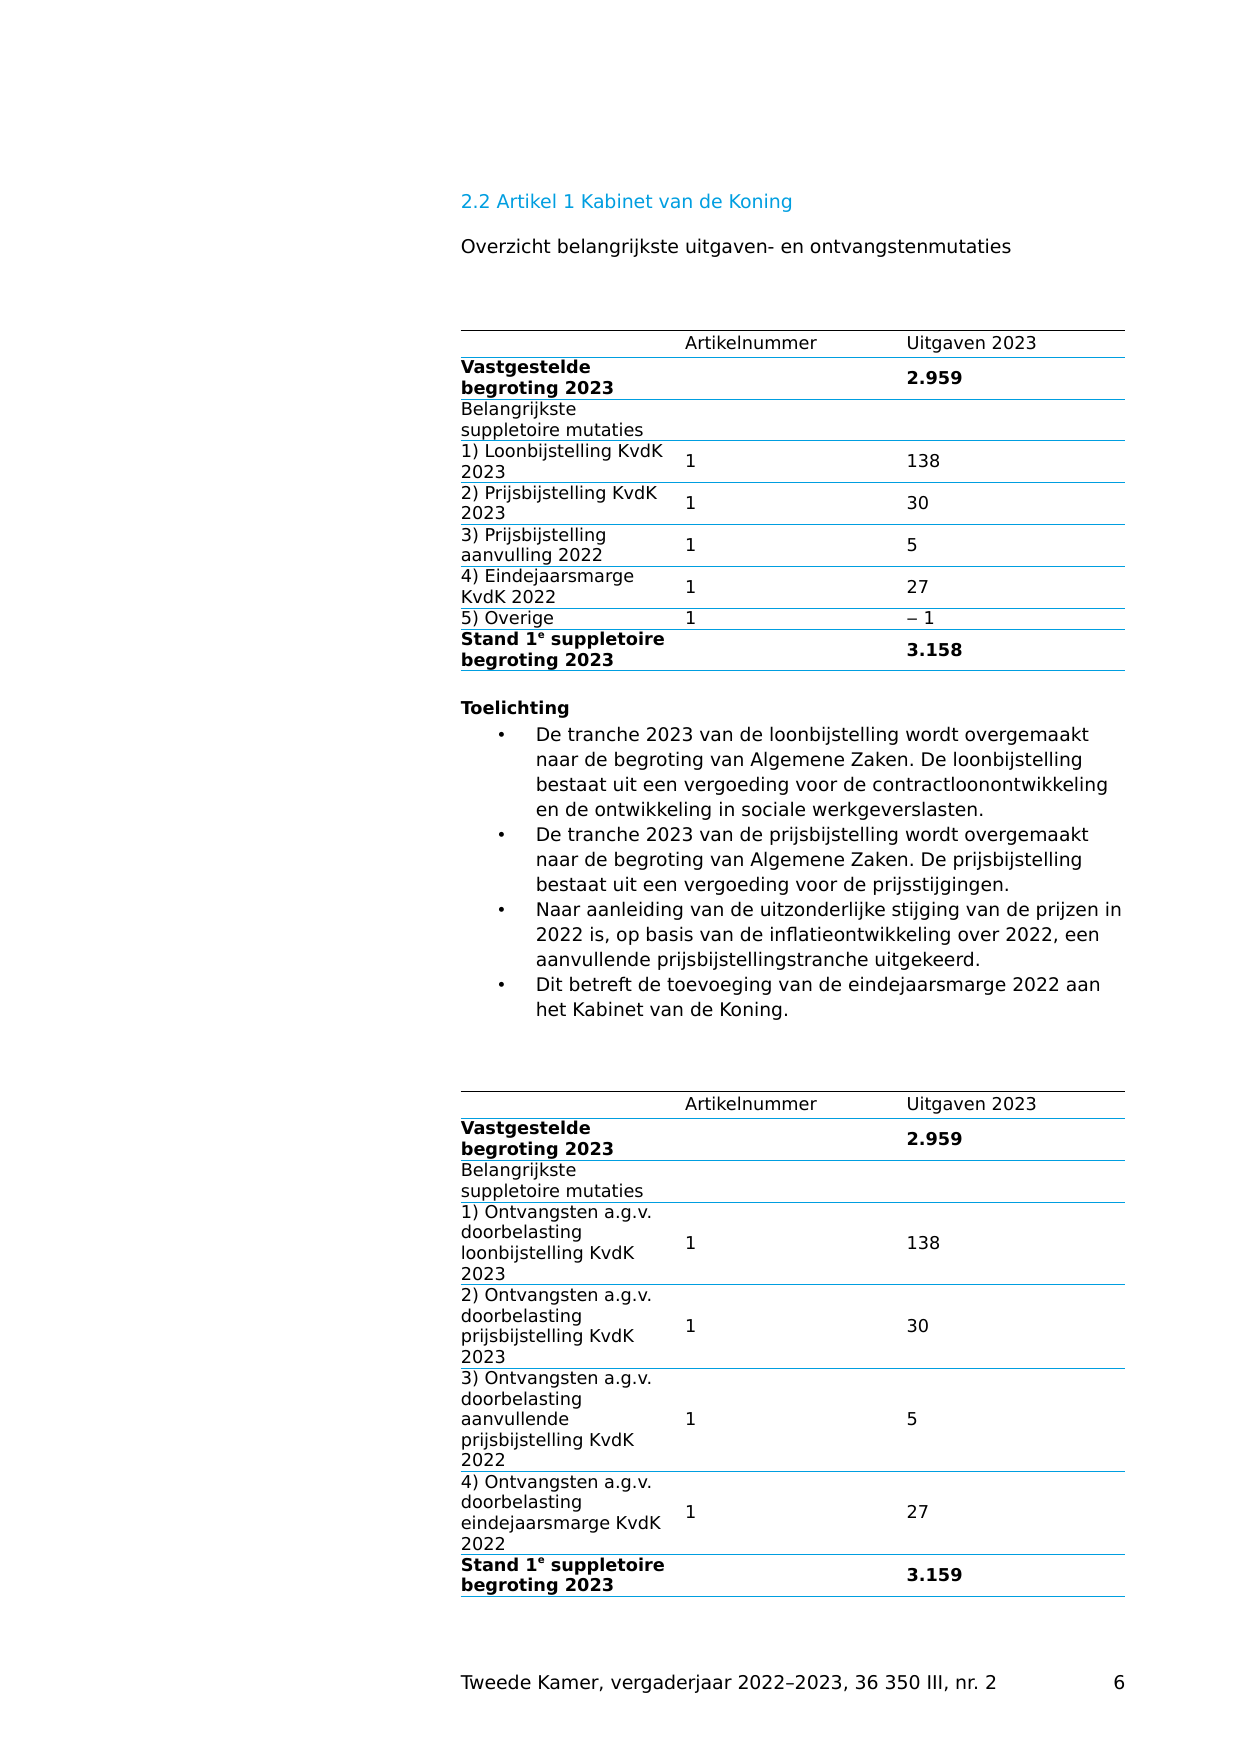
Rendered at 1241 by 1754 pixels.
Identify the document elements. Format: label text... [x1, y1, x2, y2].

title Overzicht belangrijkste uitgaven- en ontvangstenmutaties [461, 236, 1125, 258]
table_cell 2) Prijsbijstelling KvdK 2023 [461, 483, 682, 524]
list Naar aanleiding van de uitzonderlijke stijging van de prijzen in 2022 is, op basis van de inflatieontwikkeling over 2022, een aanvullende prijsbijstellingstranche uitgekeerd. [498, 896, 1125, 971]
table_cell 2.959 [904, 358, 1125, 399]
table_cell Uitgaven 2023 [904, 331, 1125, 357]
table_cell [904, 1161, 1125, 1201]
table_cell 30 [904, 483, 1125, 524]
table_cell [682, 358, 903, 399]
table_cell 2.959 [904, 1119, 1125, 1159]
table_cell Artikelnummer [682, 331, 903, 357]
table_cell 3) Ontvangsten a.g.v. doorbelasting aanvullende prijsbijstelling KvdK 2022 [461, 1369, 682, 1471]
list De tranche 2023 van de prijsbijstelling wordt overgemaakt naar de begroting van Algemene Zaken. De prijsbijstelling bestaat uit een vergoeding voor de prijsstijgingen. [498, 821, 1125, 896]
table_cell [682, 400, 903, 440]
table_cell Stand 1e suppletoire begroting 2023 [461, 1555, 682, 1596]
table_cell [904, 400, 1125, 440]
table_cell Vastgestelde begroting 2023 [461, 1119, 682, 1159]
text Toelichting [461, 696, 1125, 719]
table_cell 1 [682, 567, 903, 607]
table_cell 4) Ontvangsten a.g.v. doorbelasting eindejaarsmarge KvdK 2022 [461, 1472, 682, 1554]
table_cell 138 [904, 1203, 1125, 1284]
table_cell Belangrijkste suppletoire mutaties [461, 400, 682, 440]
table_cell 1) Loonbijstelling KvdK 2023 [461, 441, 682, 482]
table_cell 1 [682, 1203, 903, 1284]
table_cell Belangrijkste suppletoire mutaties [461, 1161, 682, 1201]
table_cell 3.158 [904, 630, 1125, 670]
table_cell Stand 1e suppletoire begroting 2023 [461, 630, 682, 670]
table_cell Vastgestelde begroting 2023 [461, 358, 682, 399]
table_cell 1 [682, 483, 903, 524]
table_cell [682, 1555, 903, 1596]
table_cell 27 [904, 567, 1125, 607]
table_cell 1 [682, 441, 903, 482]
table_cell [682, 1161, 903, 1201]
table_cell 30 [904, 1285, 1125, 1367]
table_cell 1 [682, 609, 903, 629]
table_cell [682, 630, 903, 670]
table_cell 1 [682, 1285, 903, 1367]
table_cell 5 [904, 1369, 1125, 1471]
table_cell 27 [904, 1472, 1125, 1554]
table_cell 5 [904, 525, 1125, 566]
table_cell [461, 331, 682, 357]
table_cell [682, 1119, 903, 1159]
table_cell 1 [682, 525, 903, 566]
table_cell Artikelnummer [682, 1092, 903, 1118]
table_cell [461, 1092, 682, 1118]
table_header Tabel 5 Belangrijkste suppletoire ontvangstenmutaties 2023 (Eerste suppletoire begroting) (bedragen x € 1.000) [461, 1043, 1125, 1091]
table_cell 1 [682, 1472, 903, 1554]
table_header Tabel 4 Belangrijkste suppletoire uitgavenmutaties 2023 (Eerste suppletoire begroting) (bedragen x € 1.000) [461, 282, 1125, 330]
title 2.2 Artikel 1 Kabinet van de Koning [461, 191, 1125, 213]
table_cell 1) Ontvangsten a.g.v. doorbelasting loonbijstelling KvdK 2023 [461, 1203, 682, 1284]
table_cell 1 [682, 1369, 903, 1471]
table_cell 3) Prijsbijstelling aanvulling 2022 [461, 525, 682, 566]
list De tranche 2023 van de loonbijstelling wordt overgemaakt naar de begroting van Algemene Zaken. De loonbijstelling bestaat uit een vergoeding voor de contractloonontwikkeling en de ontwikkeling in sociale werkgeverslasten. [498, 721, 1125, 821]
table_cell 2) Ontvangsten a.g.v. doorbelasting prijsbijstelling KvdK 2023 [461, 1285, 682, 1367]
table_cell 4) Eindejaarsmarge KvdK 2022 [461, 567, 682, 607]
list Dit betreft de toevoeging van de eindejaarsmarge 2022 aan het Kabinet van de Koning. [498, 971, 1125, 1021]
table_cell Uitgaven 2023 [904, 1092, 1125, 1118]
table_cell ‒ 1 [904, 609, 1125, 629]
table_cell 5) Overige [461, 609, 682, 629]
table_cell 3.159 [904, 1555, 1125, 1596]
table_cell 138 [904, 441, 1125, 482]
